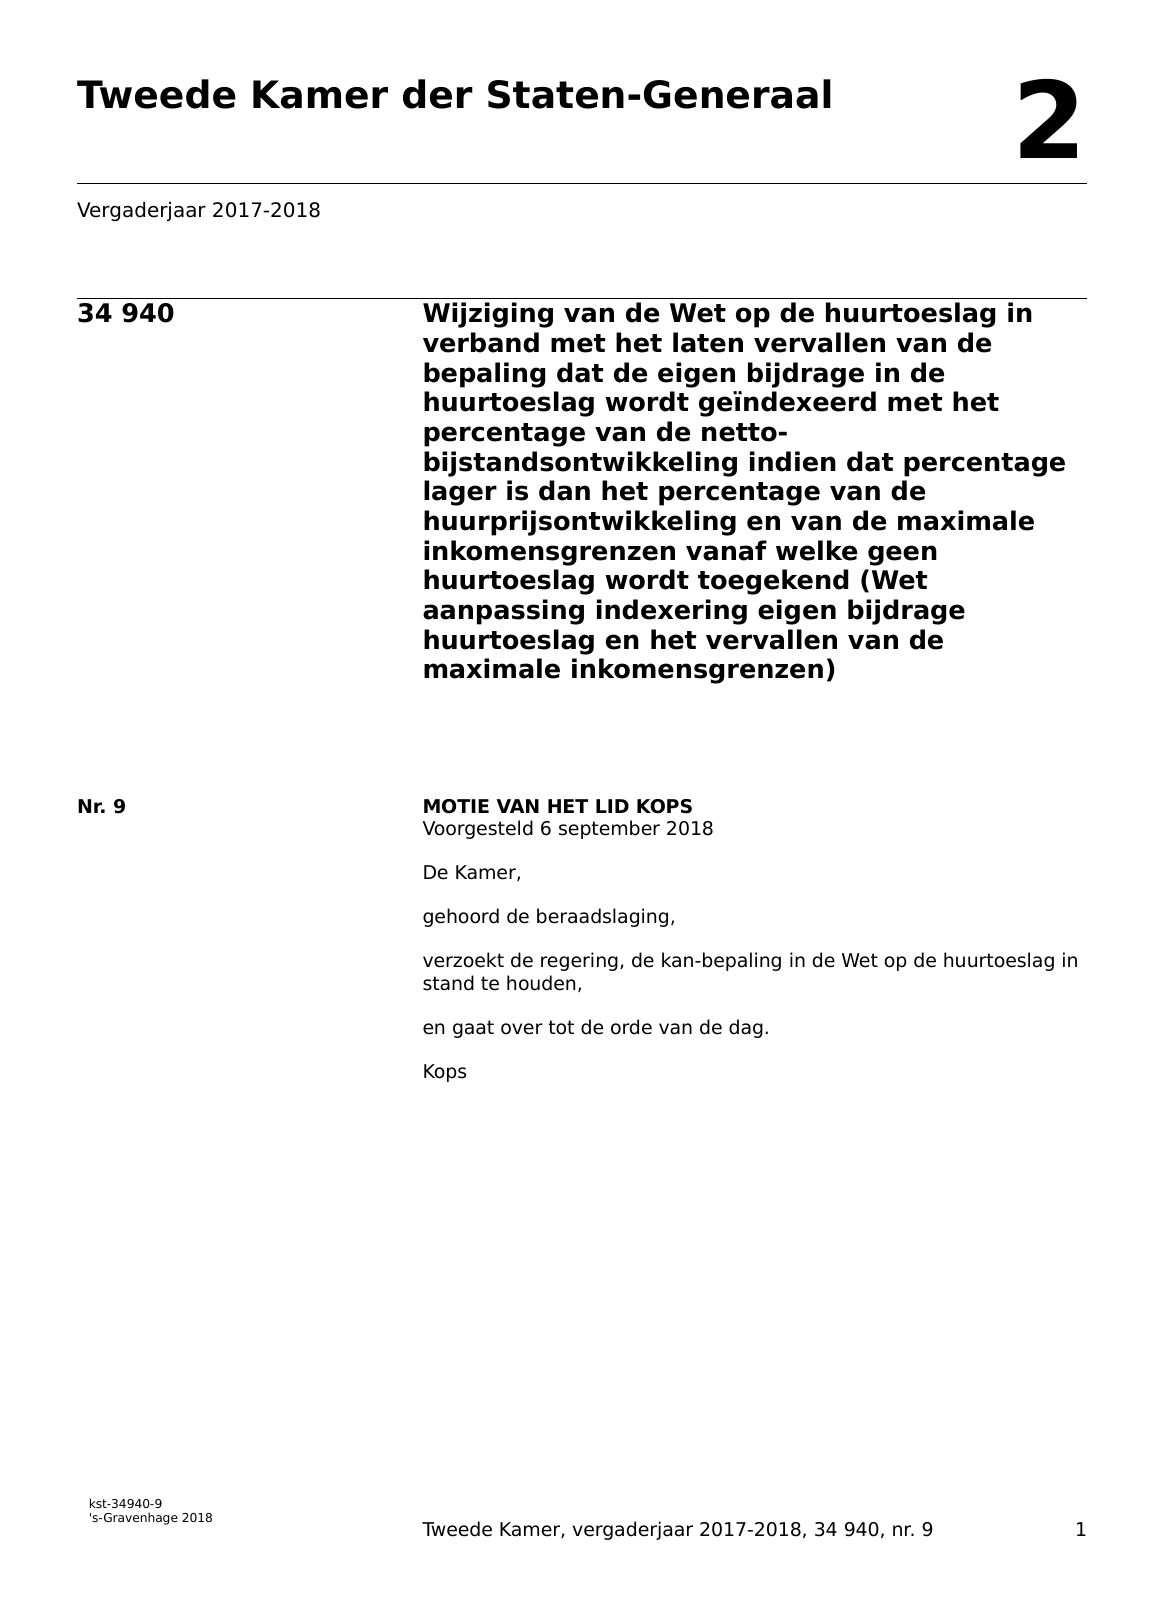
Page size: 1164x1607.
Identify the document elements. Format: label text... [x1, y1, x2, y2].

text De Kamer, [422, 862, 1087, 884]
table_header 2 [886, 59, 1087, 183]
text Kops [422, 1061, 1087, 1083]
subtitle 34 940 Wijziging van de Wet op de huurtoeslag in verband met het laten vervallen van de bepaling dat de eigen bijdrage in de huurtoeslag wordt geïndexeerd met het percentage van de netto-bijstandsontwikkeling indien dat percentage lager is dan het percentage van de huurprijsontwikkeling en van de maximale inkomensgrenzen vanaf welke geen huurtoeslag wordt toegekend (Wet aanpassing indexering eigen bijdrage huurtoeslag en het vervallen van de maximale inkomensgrenzen) [77, 299, 1087, 685]
text kst-34940-9 [88, 1497, 323, 1511]
subtitle Nr. 9 MOTIE VAN HET LID KOPS [77, 796, 1087, 818]
table_cell Vergaderjaar 2017-2018 [77, 184, 1087, 298]
text gehoord de beraadslaging, [422, 906, 1087, 928]
table_header Tweede Kamer der Staten-Generaal [77, 59, 886, 183]
text 's-Gravenhage 2018 [88, 1511, 323, 1525]
text en gaat over tot de orde van de dag. [422, 1017, 1087, 1038]
text verzoekt de regering, de kan-bepaling in de Wet op de huurtoeslag in stand te houden, [422, 950, 1087, 994]
text Voorgesteld 6 september 2018 [422, 818, 1087, 840]
